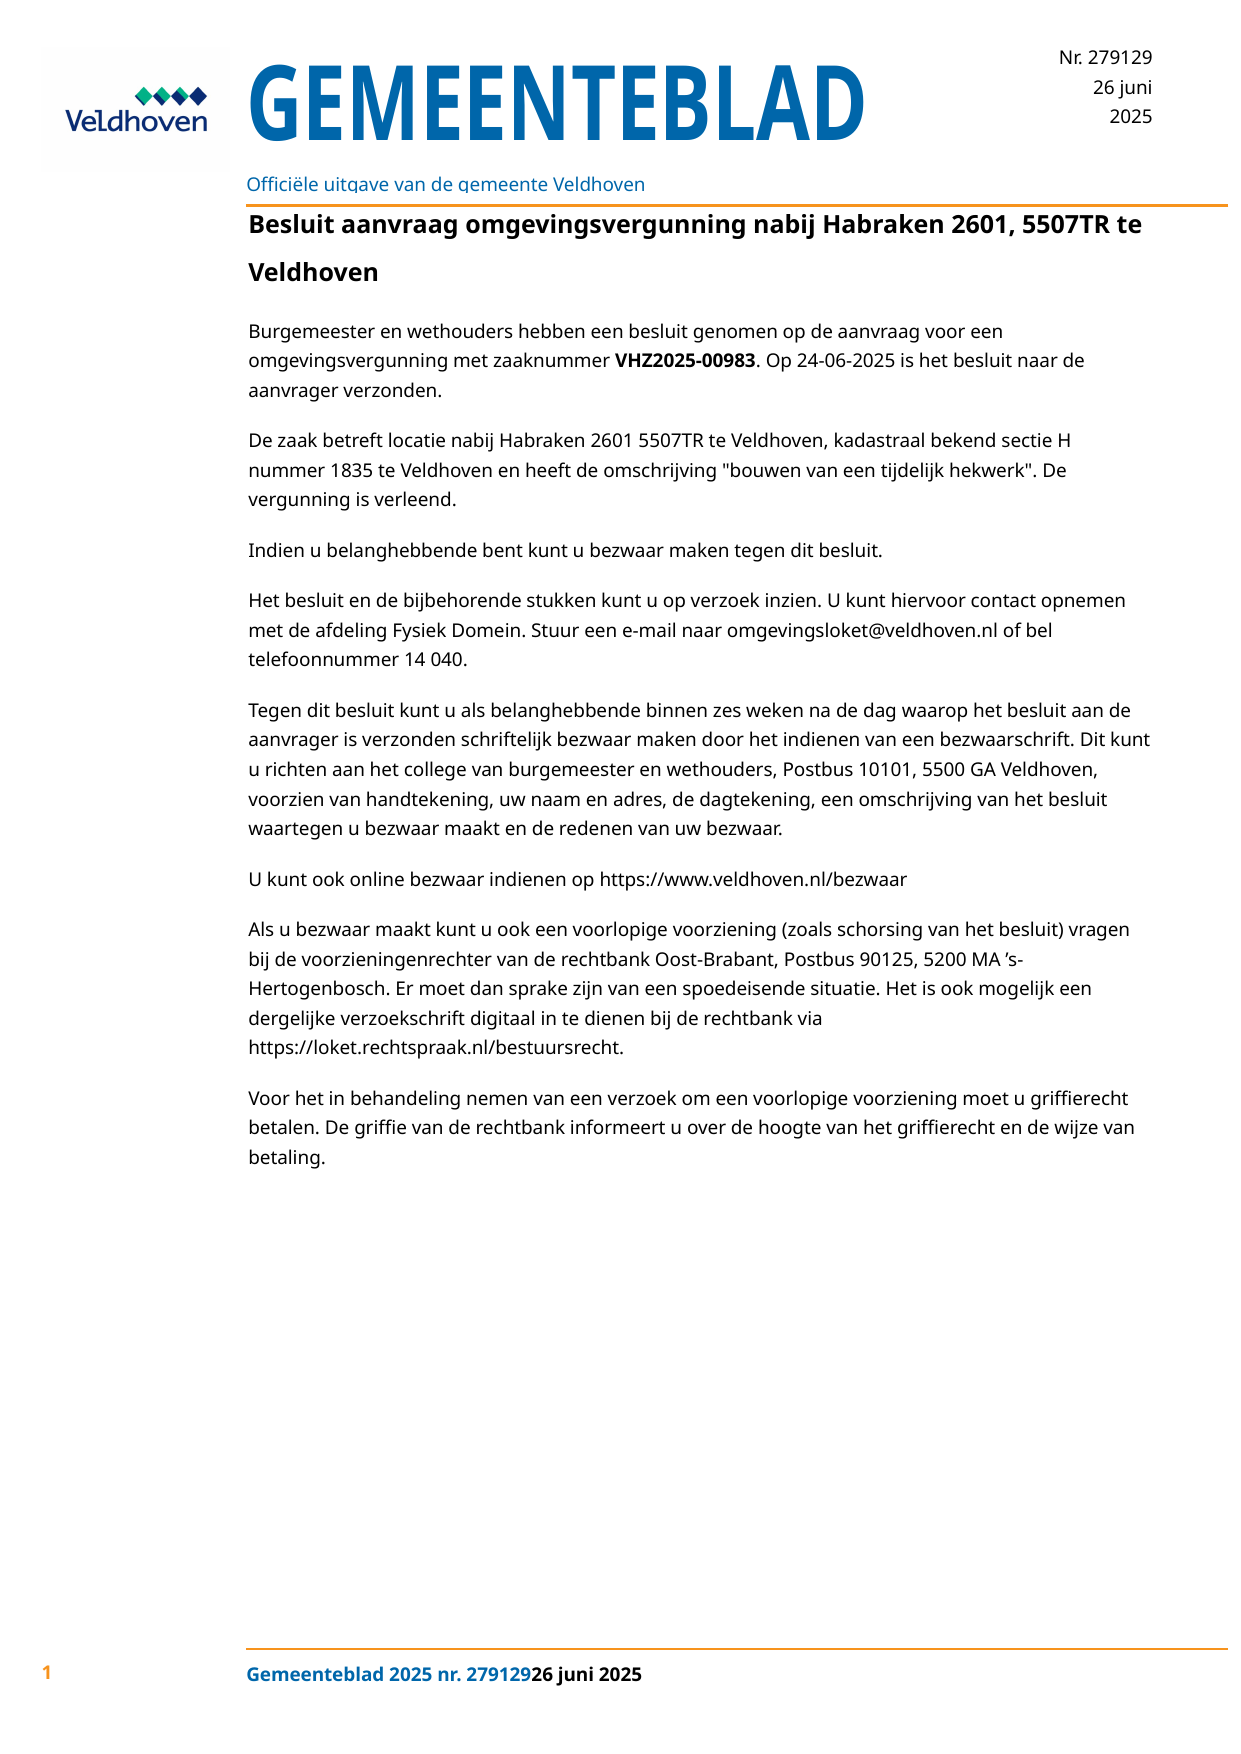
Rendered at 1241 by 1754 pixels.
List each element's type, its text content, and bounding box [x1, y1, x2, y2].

text Voor het in behandeling nemen van een verzoek om een voorlopige voorziening moet u griffierecht betalen. De griffie van de rechtbank informeert u over de hoogte van het griffierecht en de wijze van betaling. [248, 1085, 1152, 1170]
text Tegen dit besluit kunt u als belanghebbende binnen zes weken na de dag waarop het besluit aan de aanvrager is verzonden schriftelijk bezwaar maken door het indienen van een bezwaarschrift. Dit kunt u richten aan het college van burgemeester en wethouders, Postbus 10101, 5500 GA Veldhoven, voorzien van handtekening, uw naam en adres, de dagtekening, een omschrijving van het besluit waartegen u bezwaar maakt en de redenen van uw bezwaar. [248, 697, 1152, 841]
text Besluit aanvraag omgevingsvergunning nabij Habraken 2601, 5507TR te Veldhoven [248, 207, 1152, 288]
text Als u bezwaar maakt kunt u ook een voorlopige voorziening (zoals schorsing van het besluit) vragen bij de voorzieningenrechter van de rechtbank Oost-Brabant, Postbus 90125, 5200 MA ’s-Hertogenbosch. Er moet dan sprake zijn van een spoedeisende situatie. Het is ook mogelijk een dergelijke verzoekschrift digitaal in te dienen bij de rechtbank via https://loket.rechtspraak.nl/bestuursrecht. [248, 916, 1152, 1060]
text Burgemeester en wethouders hebben een besluit genomen op de aanvraag voor een omgevingsvergunning met zaaknummer VHZ2025-00983. Op 24-06-2025 is het besluit naar de aanvrager verzonden. [248, 318, 1152, 403]
text De zaak betreft locatie nabij Habraken 2601 5507TR te Veldhoven, kadastraal bekend sectie H nummer 1835 te Veldhoven en heeft de omschrijving "bouwen van een tijdelijk hekwerk". De vergunning is verleend. [248, 427, 1152, 512]
text U kunt ook online bezwaar indienen op https://www.veldhoven.nl/bezwaar [248, 866, 1152, 892]
text Indien u belanghebbende bent kunt u bezwaar maken tegen dit besluit. [248, 537, 1152, 563]
picture [41, 47, 231, 172]
text Het besluit en de bijbehorende stukken kunt u op verzoek inzien. U kunt hiervoor contact opnemen met de afdeling Fysiek Domein. Stuur een e-mail naar omgevingsloket@veldhoven.nl of bel telefoonnummer 14 040. [248, 587, 1152, 672]
